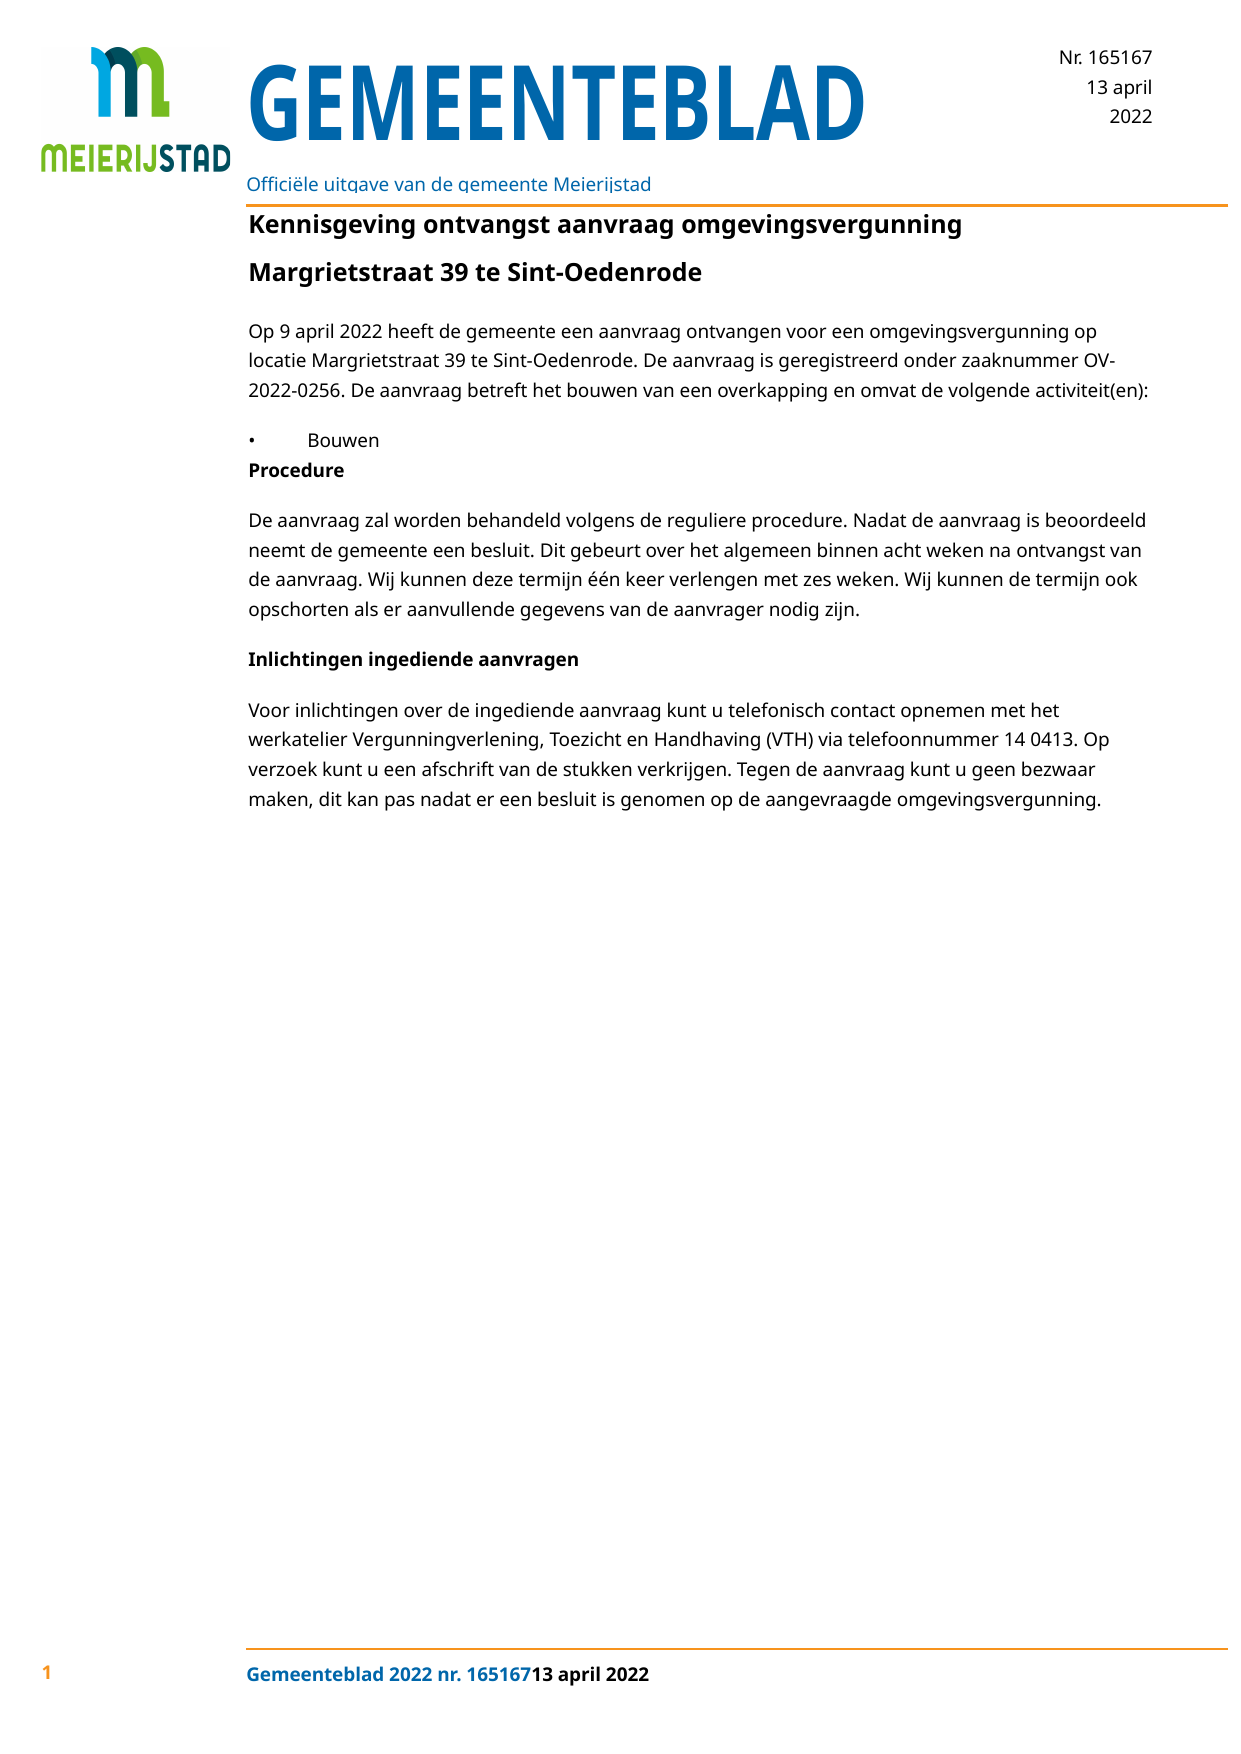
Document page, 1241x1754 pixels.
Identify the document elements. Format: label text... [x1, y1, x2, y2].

text Kennisgeving ontvangst aanvraag omgevingsvergunning Margrietstraat 39 te Sint-Oedenrode [248, 207, 1152, 288]
text Op 9 april 2022 heeft de gemeente een aanvraag ontvangen voor een omgevingsvergunning op locatie Margrietstraat 39 te Sint-Oedenrode. De aanvraag is geregistreerd onder zaaknummer OV-2022-0256. De aanvraag betreft het bouwen van een overkapping en omvat de volgende activiteit(en): [248, 318, 1152, 403]
text De aanvraag zal worden behandeld volgens de reguliere procedure. Nadat de aanvraag is beoordeeld neemt de gemeente een besluit. Dit gebeurt over het algemeen binnen acht weken na ontvangst van de aanvraag. Wij kunnen deze termijn één keer verlengen met zes weken. Wij kunnen de termijn ook opschorten als er aanvullende gegevens van de aanvrager nodig zijn. [248, 507, 1152, 622]
picture [41, 47, 231, 172]
text Inlichtingen ingediende aanvragen [248, 647, 1152, 672]
text Voor inlichtingen over de ingediende aanvraag kunt u telefonisch contact opnemen met het werkatelier Vergunningverlening, Toezicht en Handhaving (VTH) via telefoonnummer 14 0413. Op verzoek kunt u een afschrift van de stukken verkrijgen. Tegen de aanvraag kunt u geen bezwaar maken, dit kan pas nadat er een besluit is genomen op de aangevraagde omgevingsvergunning. [248, 697, 1152, 812]
text Procedure [248, 457, 1152, 483]
list Bouwen [248, 427, 1152, 453]
